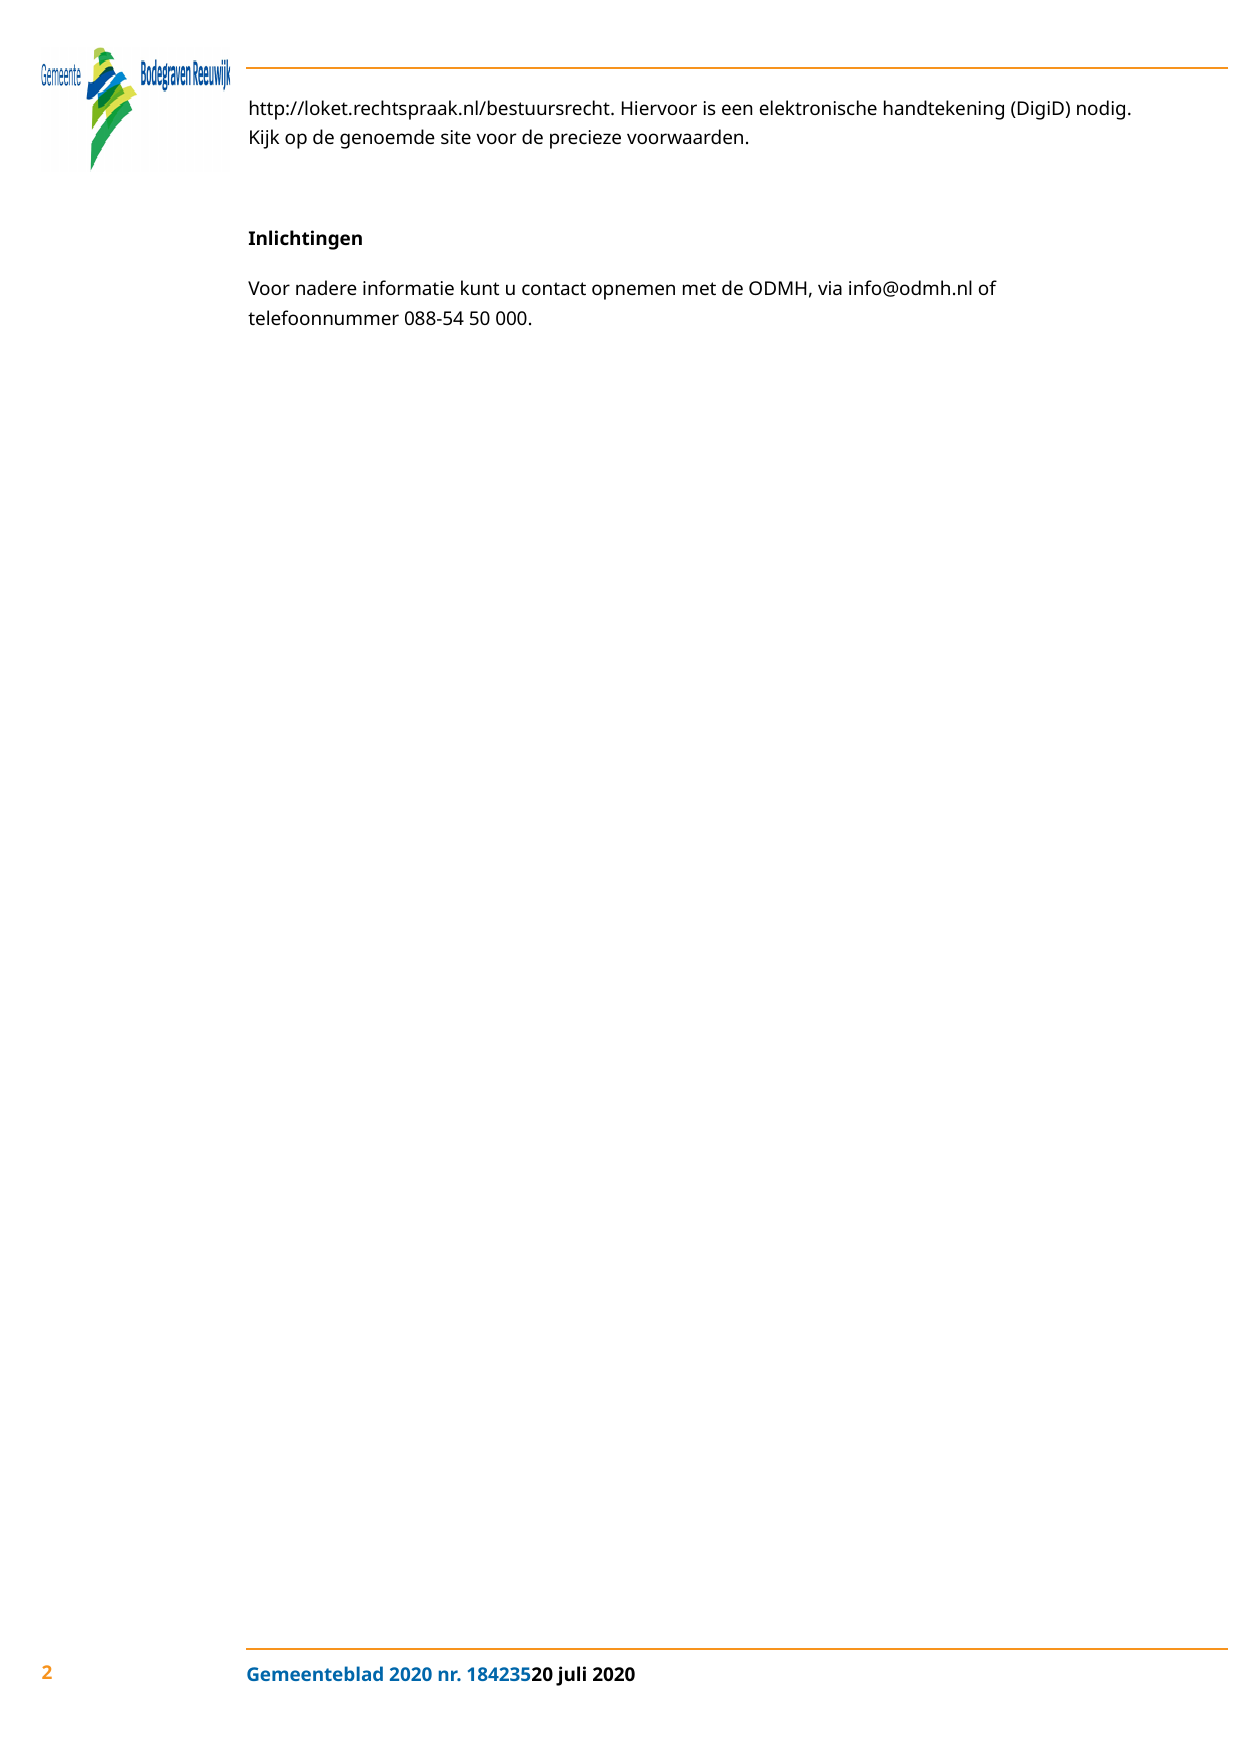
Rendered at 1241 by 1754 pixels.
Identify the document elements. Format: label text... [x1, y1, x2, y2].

text Voor nadere informatie kunt u contact opnemen met de ODMH, via info@odmh.nl of telefoonnummer 088-54 50 000. [248, 276, 1152, 331]
text Inlichtingen [248, 225, 1152, 251]
text http://loket.rechtspraak.nl/bestuursrecht. Hiervoor is een elektronische handtekening (DigiD) nodig. Kijk op de genoemde site voor de precieze voorwaarden. [248, 95, 1152, 150]
picture [41, 47, 231, 172]
